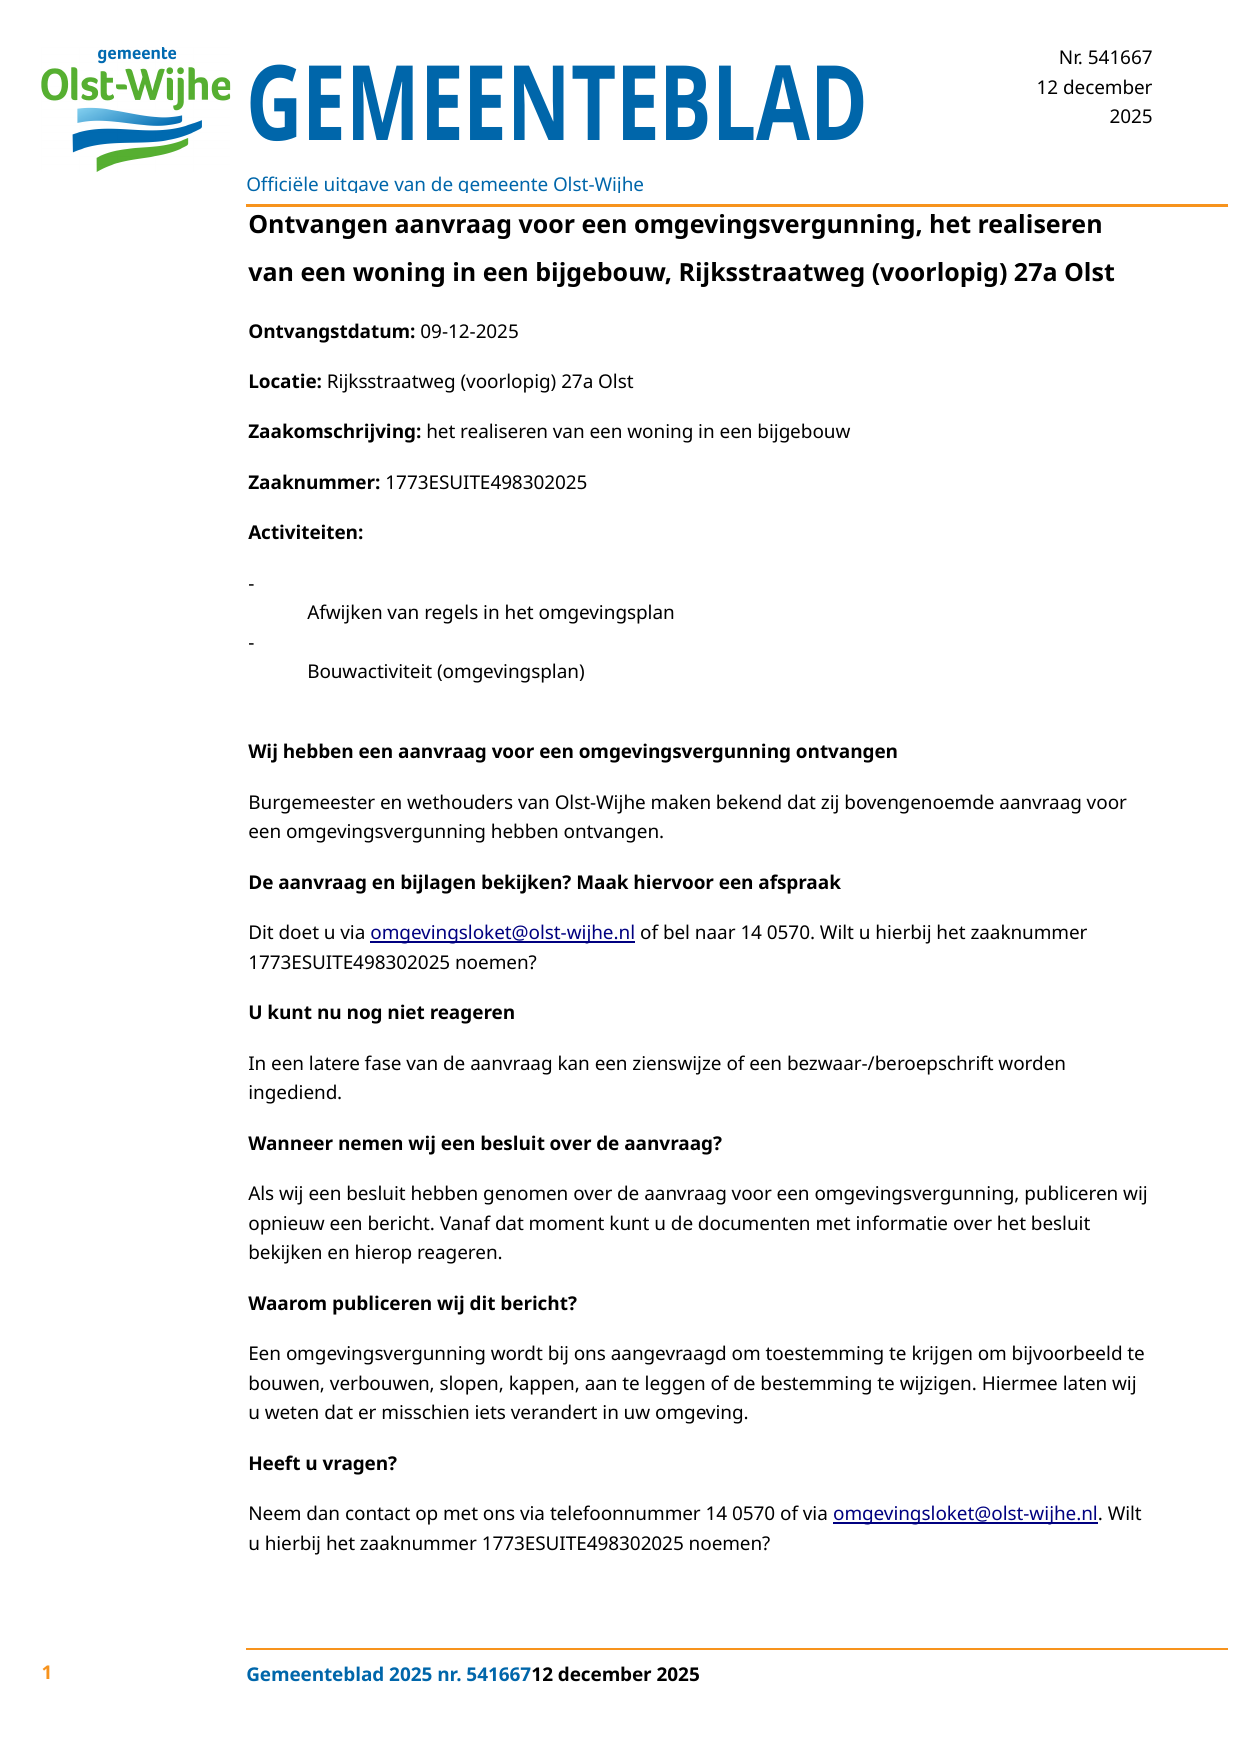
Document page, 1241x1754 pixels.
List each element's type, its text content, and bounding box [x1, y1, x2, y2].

text Activiteiten: [248, 519, 1152, 545]
text Een omgevingsvergunning wordt bij ons aangevraagd om toestemming te krijgen om bijvoorbeeld te bouwen, verbouwen, slopen, kappen, aan te leggen of de bestemming te wijzigen. Hiermee laten wij u weten dat er misschien iets verandert in uw omgeving. [248, 1340, 1152, 1425]
text Als wij een besluit hebben genomen over de aanvraag voor een omgevingsvergunning, publiceren wij opnieuw een bericht. Vanaf dat moment kunt u de documenten met informatie over het besluit bekijken en hierop reageren. [248, 1180, 1152, 1265]
text De aanvraag en bijlagen bekijken? Maak hiervoor een afspraak [248, 869, 1152, 895]
text Dit doet u via omgevingsloket@olst-wijhe.nl of bel naar 14 0570. Wilt u hierbij het zaaknummer 1773ESUITE498302025 noemen? [248, 919, 1152, 975]
list Afwijken van regels in het omgevingsplan [248, 599, 1152, 625]
text Locatie: Rijksstraatweg (voorlopig) 27a Olst [248, 368, 1152, 394]
list Bouwactiviteit (omgevingsplan) [248, 659, 1152, 684]
text Zaakomschrijving: het realiseren van een woning in een bijgebouw [248, 419, 1152, 444]
text Ontvangstdatum: 09-12-2025 [248, 318, 1152, 344]
text Waarom publiceren wij dit bericht? [248, 1290, 1152, 1316]
text In een latere fase van de aanvraag kan een zienswijze of een bezwaar-/beroepschrift worden ingediend. [248, 1050, 1152, 1105]
text U kunt nu nog niet reageren [248, 999, 1152, 1025]
text Wij hebben een aanvraag voor een omgevingsvergunning ontvangen [248, 739, 1152, 764]
text Zaaknummer: 1773ESUITE498302025 [248, 469, 1152, 495]
picture [41, 47, 231, 172]
text Neem dan contact op met ons via telefoonnummer 14 0570 of via omgevingsloket@olst-wijhe.nl. Wilt u hierbij het zaaknummer 1773ESUITE498302025 noemen? [248, 1500, 1152, 1556]
text Wanneer nemen wij een besluit over de aanvraag? [248, 1130, 1152, 1156]
text Ontvangen aanvraag voor een omgevingsvergunning, het realiseren van een woning in een bijgebouw, Rijksstraatweg (voorlopig) 27a Olst [248, 207, 1152, 288]
text Burgemeester en wethouders van Olst-Wijhe maken bekend dat zij bovengenoemde aanvraag voor een omgevingsvergunning hebben ontvangen. [248, 789, 1152, 844]
text Heeft u vragen? [248, 1450, 1152, 1476]
